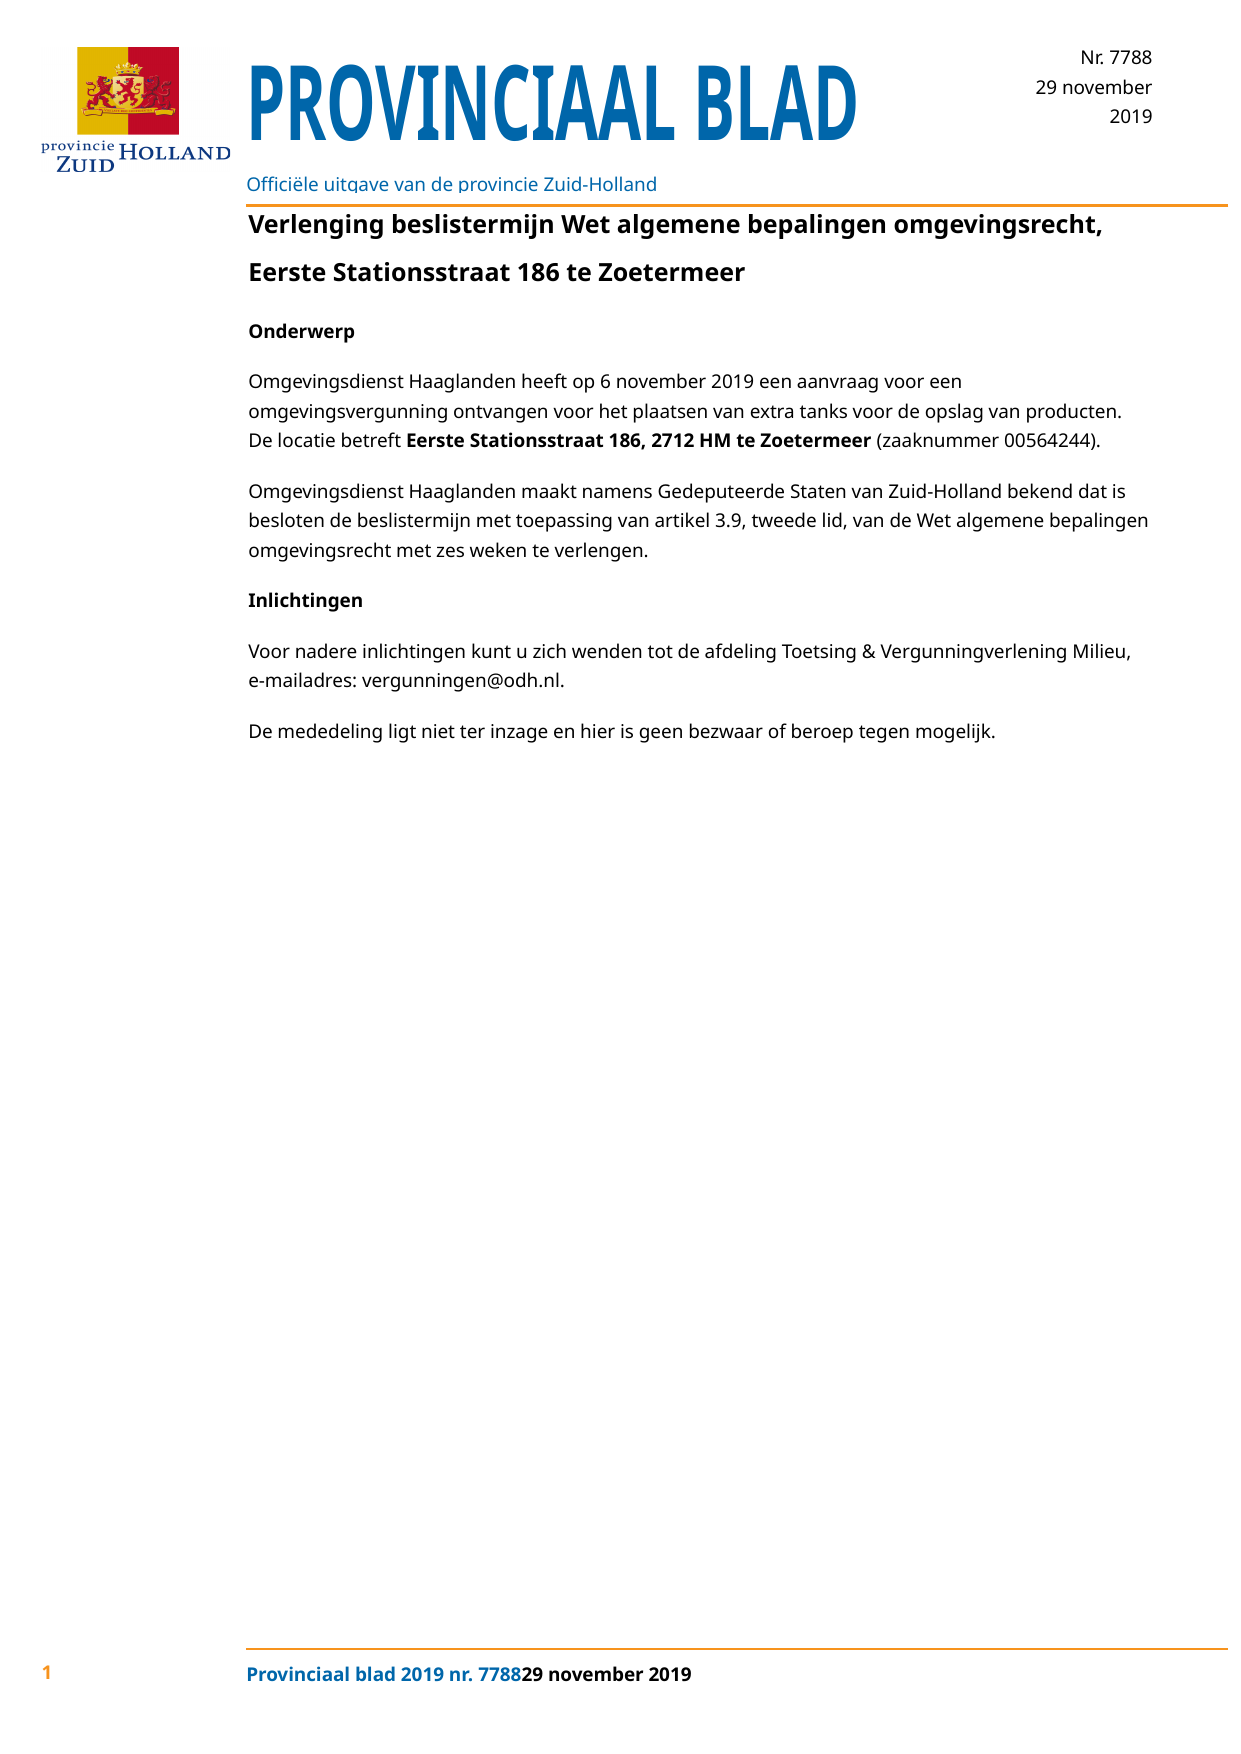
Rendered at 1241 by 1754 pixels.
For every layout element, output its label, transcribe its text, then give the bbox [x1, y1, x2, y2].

text Voor nadere inlichtingen kunt u zich wenden tot de afdeling Toetsing & Vergunningverlening Milieu, e-mailadres: vergunningen@odh.nl. [248, 638, 1152, 693]
picture [41, 47, 231, 172]
text De mededeling ligt niet ter inzage en hier is geen bezwaar of beroep tegen mogelijk. [248, 718, 1152, 744]
text Omgevingsdienst Haaglanden heeft op 6 november 2019 een aanvraag voor een omgevingsvergunning ontvangen voor het plaatsen van extra tanks voor de opslag van producten. De locatie betreft Eerste Stationsstraat 186, 2712 HM te Zoetermeer (zaaknummer 00564244). [248, 368, 1152, 453]
text Omgevingsdienst Haaglanden maakt namens Gedeputeerde Staten van Zuid-Holland bekend dat is besloten de beslistermijn met toepassing van artikel 3.9, tweede lid, van de Wet algemene bepalingen omgevingsrecht met zes weken te verlengen. [248, 478, 1152, 563]
text Verlenging beslistermijn Wet algemene bepalingen omgevingsrecht, Eerste Stationsstraat 186 te Zoetermeer [248, 207, 1152, 288]
text Onderwerp [248, 318, 1152, 344]
text Inlichtingen [248, 587, 1152, 613]
